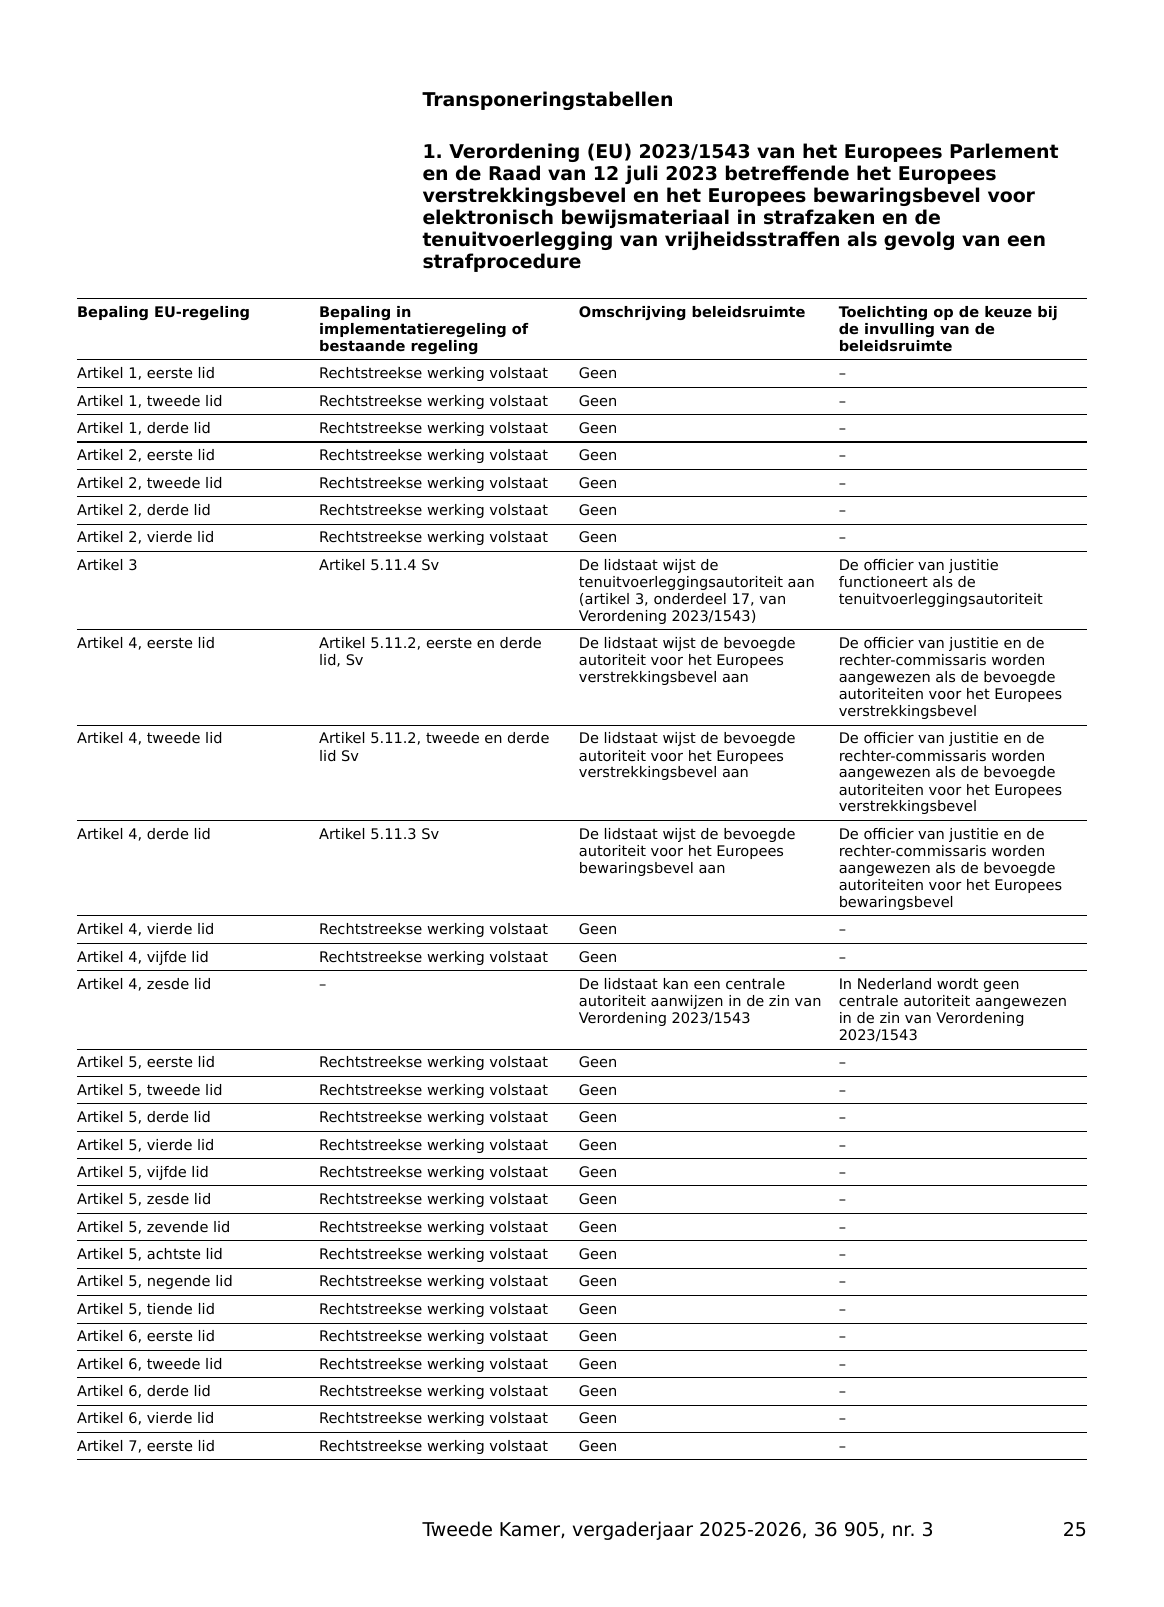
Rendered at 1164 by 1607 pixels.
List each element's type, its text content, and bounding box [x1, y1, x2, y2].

subtitle 1. Verordening (EU) 2023/1543 van het Europees Parlement en de Raad van 12 juli 2023 betreffende het Europees verstrekkingsbevel en het Europees bewaringsbevel voor elektronisch bewijsmateriaal in strafzaken en de tenuitvoerlegging van vrijheidsstraffen als gevolg van een strafprocedure [422, 141, 1087, 273]
table_cell – [833, 525, 1087, 551]
table_cell Rechtstreekse werking volstaat [313, 525, 573, 551]
table_cell Rechtstreekse werking volstaat [313, 1186, 573, 1213]
table_cell – [833, 1406, 1087, 1432]
table_cell Artikel 1, eerste lid [77, 360, 313, 387]
table_cell Artikel 6, vierde lid [77, 1406, 313, 1432]
table_cell Artikel 5.11.3 Sv [313, 821, 573, 915]
table_cell Geen [573, 1159, 833, 1185]
table_cell Geen [573, 1269, 833, 1295]
table_cell De lidstaat wijst de bevoegde autoriteit voor het Europees verstrekkingsbevel aan [573, 726, 833, 820]
table_cell Geen [573, 1077, 833, 1103]
table_cell Geen [573, 470, 833, 496]
table_cell Geen [573, 1296, 833, 1322]
table_cell Geen [573, 1351, 833, 1377]
table_cell Artikel 4, tweede lid [77, 726, 313, 820]
table_cell Geen [573, 525, 833, 551]
table_cell – [833, 1132, 1087, 1158]
table_cell Artikel 4, vijfde lid [77, 944, 313, 970]
table_cell Artikel 5.11.2, eerste en derde lid, Sv [313, 630, 573, 725]
table_cell Artikel 2, eerste lid [77, 443, 313, 469]
table_cell Rechtstreekse werking volstaat [313, 916, 573, 943]
table_cell Artikel 7, eerste lid [77, 1433, 313, 1459]
table_cell De officier van justitie en de rechter-commissaris worden aangewezen als de bevoegde autoriteiten voor het Europees verstrekkingsbevel [833, 726, 1087, 820]
table_cell Geen [573, 360, 833, 387]
table_cell Rechtstreekse werking volstaat [313, 1378, 573, 1404]
table_cell – [833, 1159, 1087, 1185]
table_cell – [833, 1050, 1087, 1076]
table_cell De officier van justitie functioneert als de tenuitvoerleggingsautoriteit [833, 552, 1087, 629]
table_cell – [833, 916, 1087, 943]
table_cell Rechtstreekse werking volstaat [313, 443, 573, 469]
table_cell Artikel 5, zevende lid [77, 1214, 313, 1240]
table_cell Artikel 5, achtste lid [77, 1241, 313, 1268]
table_cell Rechtstreekse werking volstaat [313, 1269, 573, 1295]
table_cell Artikel 4, eerste lid [77, 630, 313, 725]
table_cell Artikel 4, zesde lid [77, 971, 313, 1048]
table_cell Geen [573, 1132, 833, 1158]
table_cell Artikel 3 [77, 552, 313, 629]
table_cell Rechtstreekse werking volstaat [313, 1132, 573, 1158]
table_cell Geen [573, 443, 833, 469]
table_cell Artikel 2, derde lid [77, 497, 313, 524]
table_cell Artikel 6, eerste lid [77, 1324, 313, 1350]
table_cell Rechtstreekse werking volstaat [313, 388, 573, 414]
table_cell – [833, 1296, 1087, 1322]
table_cell Geen [573, 1406, 833, 1432]
table_cell – [833, 1324, 1087, 1350]
table_cell Geen [573, 1241, 833, 1268]
table_cell Artikel 1, derde lid [77, 415, 313, 441]
table_cell Rechtstreekse werking volstaat [313, 1324, 573, 1350]
table_cell Rechtstreekse werking volstaat [313, 1241, 573, 1268]
table_cell Geen [573, 1050, 833, 1076]
table_cell Artikel 4, derde lid [77, 821, 313, 915]
table_cell Geen [573, 1186, 833, 1213]
table_cell Artikel 5, negende lid [77, 1269, 313, 1295]
table_cell Rechtstreekse werking volstaat [313, 1406, 573, 1432]
table_cell Artikel 5, derde lid [77, 1104, 313, 1131]
table_cell De lidstaat wijst de bevoegde autoriteit voor het Europees verstrekkingsbevel aan [573, 630, 833, 725]
table_cell De lidstaat kan een centrale autoriteit aanwijzen in de zin van Verordening 2023/1543 [573, 971, 833, 1048]
table_cell Geen [573, 1378, 833, 1404]
table_cell – [833, 1186, 1087, 1213]
table_cell – [833, 415, 1087, 441]
table_cell Rechtstreekse werking volstaat [313, 944, 573, 970]
table_cell Rechtstreekse werking volstaat [313, 415, 573, 441]
table_cell Artikel 5.11.4 Sv [313, 552, 573, 629]
table_cell De officier van justitie en de rechter-commissaris worden aangewezen als de bevoegde autoriteiten voor het Europees bewaringsbevel [833, 821, 1087, 915]
table_cell Rechtstreekse werking volstaat [313, 1433, 573, 1459]
table_cell Geen [573, 388, 833, 414]
table_cell De officier van justitie en de rechter-commissaris worden aangewezen als de bevoegde autoriteiten voor het Europees verstrekkingsbevel [833, 630, 1087, 725]
table_cell In Nederland wordt geen centrale autoriteit aangewezen in de zin van Verordening 2023/1543 [833, 971, 1087, 1048]
table_cell Geen [573, 944, 833, 970]
table_cell Artikel 4, vierde lid [77, 916, 313, 943]
table_cell Rechtstreekse werking volstaat [313, 1296, 573, 1322]
table_cell Rechtstreekse werking volstaat [313, 1104, 573, 1131]
table_cell Artikel 5, tiende lid [77, 1296, 313, 1322]
table_cell – [833, 1214, 1087, 1240]
table_cell – [833, 470, 1087, 496]
table_cell Geen [573, 1433, 833, 1459]
table_cell Artikel 6, derde lid [77, 1378, 313, 1404]
table_cell Rechtstreekse werking volstaat [313, 1050, 573, 1076]
table_cell – [833, 1378, 1087, 1404]
table_cell – [833, 360, 1087, 387]
table_cell – [833, 944, 1087, 970]
table_cell Artikel 6, tweede lid [77, 1351, 313, 1377]
table_cell – [313, 971, 573, 1048]
table_cell De lidstaat wijst de bevoegde autoriteit voor het Europees bewaringsbevel aan [573, 821, 833, 915]
table_cell Artikel 5, zesde lid [77, 1186, 313, 1213]
table_cell – [833, 1269, 1087, 1295]
table_cell Rechtstreekse werking volstaat [313, 1214, 573, 1240]
table_cell Rechtstreekse werking volstaat [313, 1351, 573, 1377]
table_cell Artikel 1, tweede lid [77, 388, 313, 414]
table_cell – [833, 388, 1087, 414]
table_cell – [833, 1241, 1087, 1268]
table_cell Artikel 2, vierde lid [77, 525, 313, 551]
table_cell Geen [573, 497, 833, 524]
table_cell Artikel 5.11.2, tweede en derde lid Sv [313, 726, 573, 820]
table_cell Rechtstreekse werking volstaat [313, 470, 573, 496]
table_cell – [833, 1077, 1087, 1103]
table_cell Artikel 2, tweede lid [77, 470, 313, 496]
table_header Bepaling EU-regeling [77, 299, 313, 359]
table_cell – [833, 443, 1087, 469]
table_cell Rechtstreekse werking volstaat [313, 360, 573, 387]
table_cell De lidstaat wijst de tenuitvoerleggingsautoriteit aan (artikel 3, onderdeel 17, van Verordening 2023/1543) [573, 552, 833, 629]
table_cell Artikel 5, vierde lid [77, 1132, 313, 1158]
subtitle Transponeringstabellen [77, 89, 1087, 111]
table_cell – [833, 497, 1087, 524]
table_cell – [833, 1104, 1087, 1131]
table_cell Artikel 5, eerste lid [77, 1050, 313, 1076]
table_cell Artikel 5, vijfde lid [77, 1159, 313, 1185]
table_cell Geen [573, 1324, 833, 1350]
table_cell Geen [573, 1214, 833, 1240]
table_cell Geen [573, 916, 833, 943]
table_header Omschrijving beleidsruimte [573, 299, 833, 359]
table_cell Geen [573, 1104, 833, 1131]
table_cell – [833, 1433, 1087, 1459]
table_header Bepaling in implementatieregeling of bestaande regeling [313, 299, 573, 359]
table_cell – [833, 1351, 1087, 1377]
table_cell Rechtstreekse werking volstaat [313, 1077, 573, 1103]
table_cell Rechtstreekse werking volstaat [313, 1159, 573, 1185]
table_cell Artikel 5, tweede lid [77, 1077, 313, 1103]
table_header Toelichting op de keuze bij de invulling van de beleidsruimte [833, 299, 1087, 359]
table_cell Geen [573, 415, 833, 441]
table_cell Rechtstreekse werking volstaat [313, 497, 573, 524]
